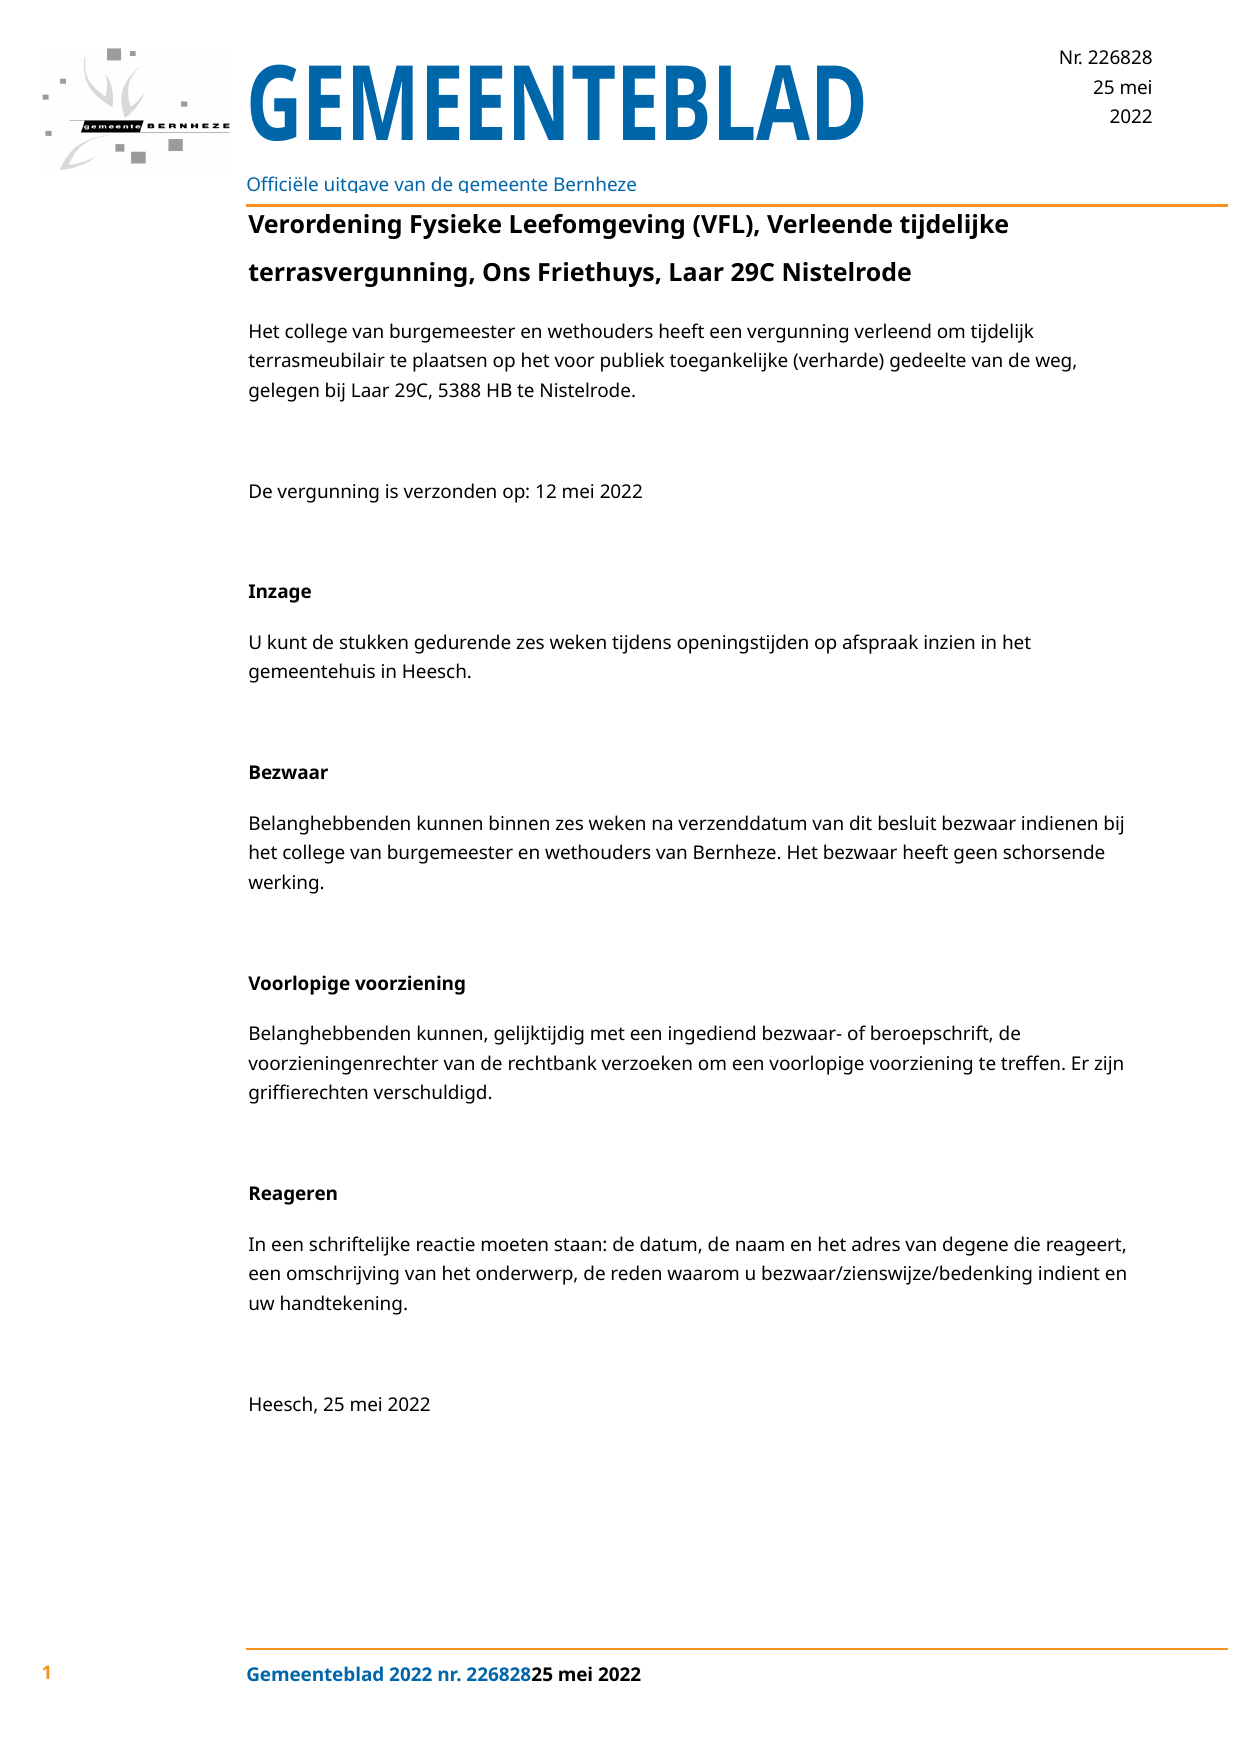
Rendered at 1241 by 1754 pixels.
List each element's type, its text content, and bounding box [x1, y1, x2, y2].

text Heesch, 25 mei 2022 [248, 1391, 1152, 1417]
text Belanghebbenden kunnen, gelijktijdig met een ingediend bezwaar- of beroepschrift, de voorzieningenrechter van de rechtbank verzoeken om een voorlopige voorziening te treffen. Er zijn griffierechten verschuldigd. [248, 1020, 1152, 1105]
picture [41, 47, 231, 172]
text Inzage [248, 579, 1152, 604]
text In een schriftelijke reactie moeten staan: de datum, de naam en het adres van degene die reageert, een omschrijving van het onderwerp, de reden waarom u bezwaar/zienswijze/bedenking indient en uw handtekening. [248, 1231, 1152, 1316]
text U kunt de stukken gedurende zes weken tijdens openingstijden op afspraak inzien in het gemeentehuis in Heesch. [248, 629, 1152, 684]
text Belanghebbenden kunnen binnen zes weken na verzenddatum van dit besluit bezwaar indienen bij het college van burgemeester en wethouders van Bernheze. Het bezwaar heeft geen schorsende werking. [248, 810, 1152, 895]
text Verordening Fysieke Leefomgeving (VFL), Verleende tijdelijke terrasvergunning, Ons Friethuys, Laar 29C Nistelrode [248, 207, 1152, 288]
text De vergunning is verzonden op: 12 mei 2022 [248, 478, 1152, 504]
text Bezwaar [248, 759, 1152, 785]
text Het college van burgemeester en wethouders heeft een vergunning verleend om tijdelijk terrasmeubilair te plaatsen op het voor publiek toegankelijke (verharde) gedeelte van de weg, gelegen bij Laar 29C, 5388 HB te Nistelrode. [248, 318, 1152, 403]
text Voorlopige voorziening [248, 970, 1152, 996]
text Reageren [248, 1180, 1152, 1206]
